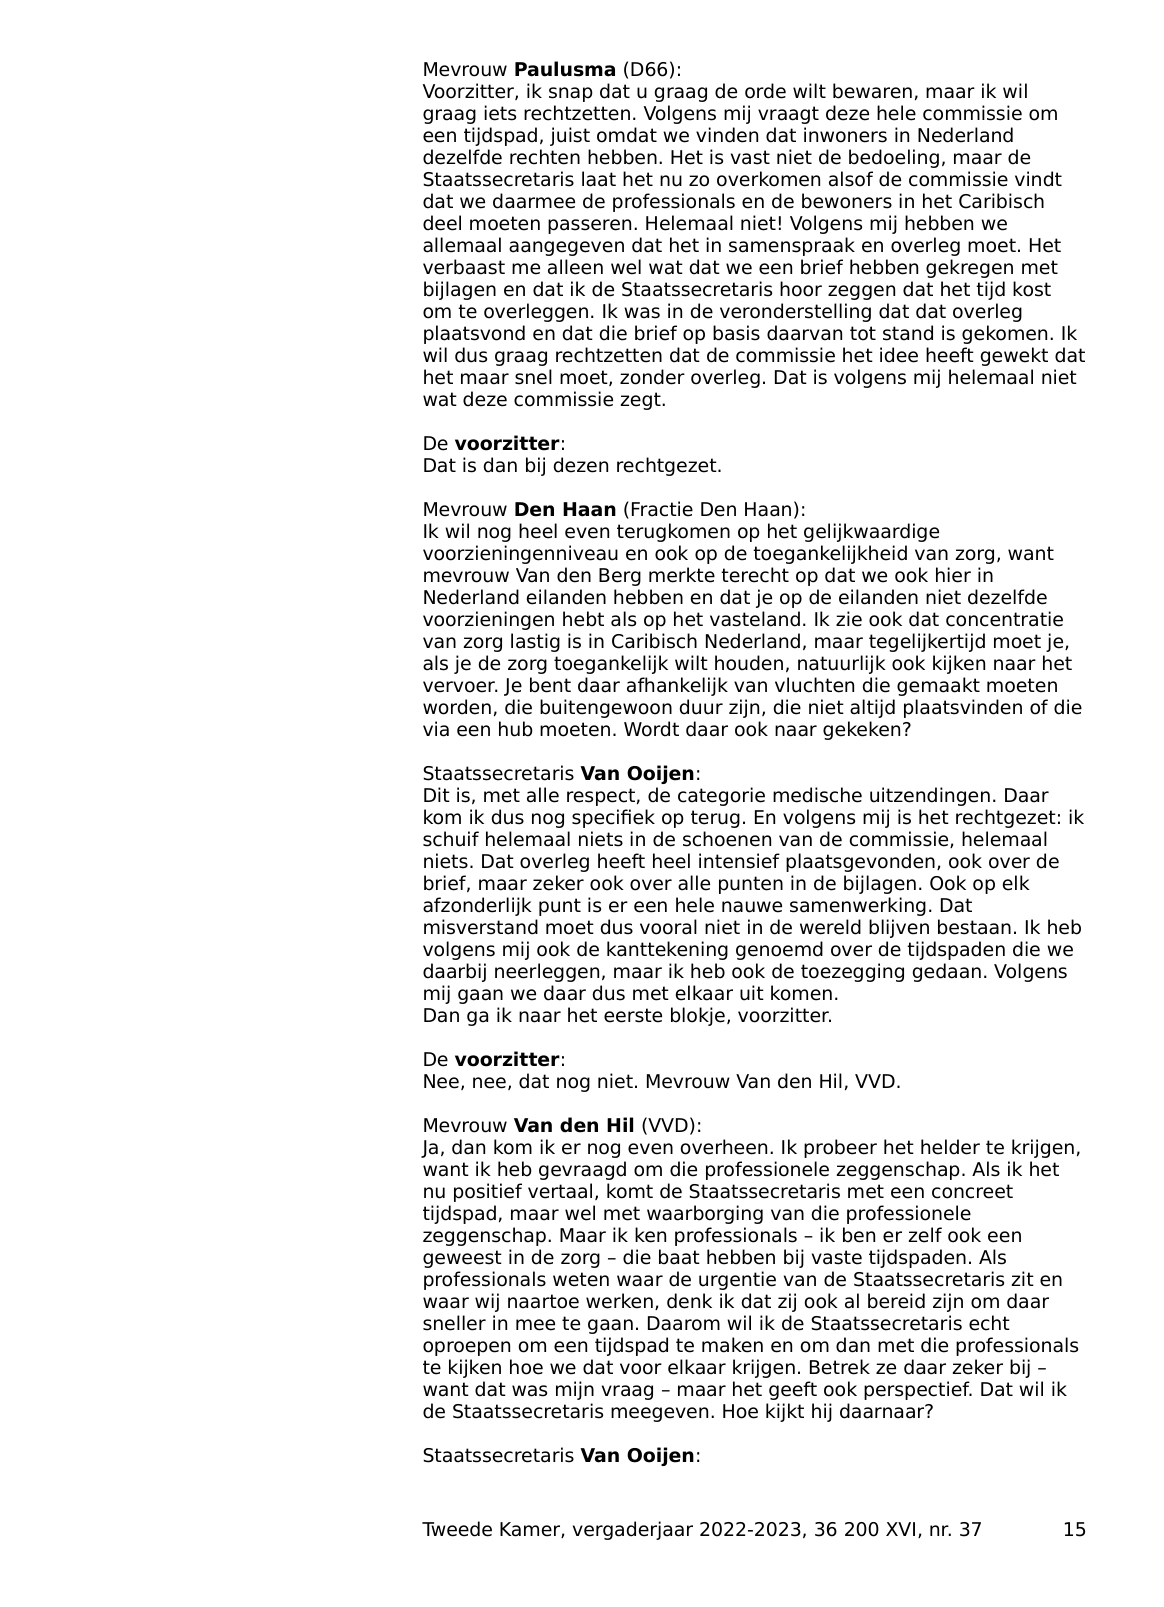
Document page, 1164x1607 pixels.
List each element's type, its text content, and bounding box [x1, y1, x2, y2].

text Ja, dan kom ik er nog even overheen. Ik probeer het helder te krijgen, want ik heb gevraagd om die professionele zeggenschap. Als ik het nu positief vertaal, komt de Staatssecretaris met een concreet tijdspad, maar wel met waarborging van die professionele zeggenschap. Maar ik ken professionals – ik ben er zelf ook een geweest in de zorg – die baat hebben bij vaste tijdspaden. Als professionals weten waar de urgentie van de Staatssecretaris zit en waar wij naartoe werken, denk ik dat zij ook al bereid zijn om daar sneller in mee te gaan. Daarom wil ik de Staatssecretaris echt oproepen om een tijdspad te maken en om dan met die professionals te kijken hoe we dat voor elkaar krijgen. Betrek ze daar zeker bij – want dat was mijn vraag – maar het geeft ook perspectief. Dat wil ik de Staatssecretaris meegeven. Hoe kijkt hij daarnaar? [422, 1137, 1087, 1423]
text Mevrouw Den Haan (Fractie Den Haan): [422, 499, 1087, 521]
text Dit is, met alle respect, de categorie medische uitzendingen. Daar kom ik dus nog specifiek op terug. En volgens mij is het rechtgezet: ik schuif helemaal niets in de schoenen van de commissie, helemaal niets. Dat overleg heeft heel intensief plaatsgevonden, ook over de brief, maar zeker ook over alle punten in de bijlagen. Ook op elk afzonderlijk punt is er een hele nauwe samenwerking. Dat misverstand moet dus vooral niet in de wereld blijven bestaan. Ik heb volgens mij ook de kanttekening genoemd over de tijdspaden die we daarbij neerleggen, maar ik heb ook de toezegging gedaan. Volgens mij gaan we daar dus met elkaar uit komen. [422, 785, 1087, 1005]
text Mevrouw Paulusma (D66): [422, 59, 1087, 81]
text Dat is dan bij dezen rechtgezet. [422, 455, 1087, 477]
text De voorzitter: [422, 433, 1087, 455]
text De voorzitter: [422, 1049, 1087, 1071]
text Staatssecretaris Van Ooijen: [422, 1445, 1087, 1467]
text Voorzitter, ik snap dat u graag de orde wilt bewaren, maar ik wil graag iets rechtzetten. Volgens mij vraagt deze hele commissie om een tijdspad, juist omdat we vinden dat inwoners in Nederland dezelfde rechten hebben. Het is vast niet de bedoeling, maar de Staatssecretaris laat het nu zo overkomen alsof de commissie vindt dat we daarmee de professionals en de bewoners in het Caribisch deel moeten passeren. Helemaal niet! Volgens mij hebben we allemaal aangegeven dat het in samenspraak en overleg moet. Het verbaast me alleen wel wat dat we een brief hebben gekregen met bijlagen en dat ik de Staatssecretaris hoor zeggen dat het tijd kost om te overleggen. Ik was in de veronderstelling dat dat overleg plaatsvond en dat die brief op basis daarvan tot stand is gekomen. Ik wil dus graag rechtzetten dat de commissie het idee heeft gewekt dat het maar snel moet, zonder overleg. Dat is volgens mij helemaal niet wat deze commissie zegt. [422, 81, 1087, 411]
text Nee, nee, dat nog niet. Mevrouw Van den Hil, VVD. [422, 1071, 1087, 1093]
text Ik wil nog heel even terugkomen op het gelijkwaardige voorzieningenniveau en ook op de toegankelijkheid van zorg, want mevrouw Van den Berg merkte terecht op dat we ook hier in Nederland eilanden hebben en dat je op de eilanden niet dezelfde voorzieningen hebt als op het vasteland. Ik zie ook dat concentratie van zorg lastig is in Caribisch Nederland, maar tegelijkertijd moet je, als je de zorg toegankelijk wilt houden, natuurlijk ook kijken naar het vervoer. Je bent daar afhankelijk van vluchten die gemaakt moeten worden, die buitengewoon duur zijn, die niet altijd plaatsvinden of die via een hub moeten. Wordt daar ook naar gekeken? [422, 521, 1087, 741]
text Mevrouw Van den Hil (VVD): [422, 1115, 1087, 1137]
text Staatssecretaris Van Ooijen: [422, 763, 1087, 785]
text Dan ga ik naar het eerste blokje, voorzitter. [422, 1005, 1087, 1027]
